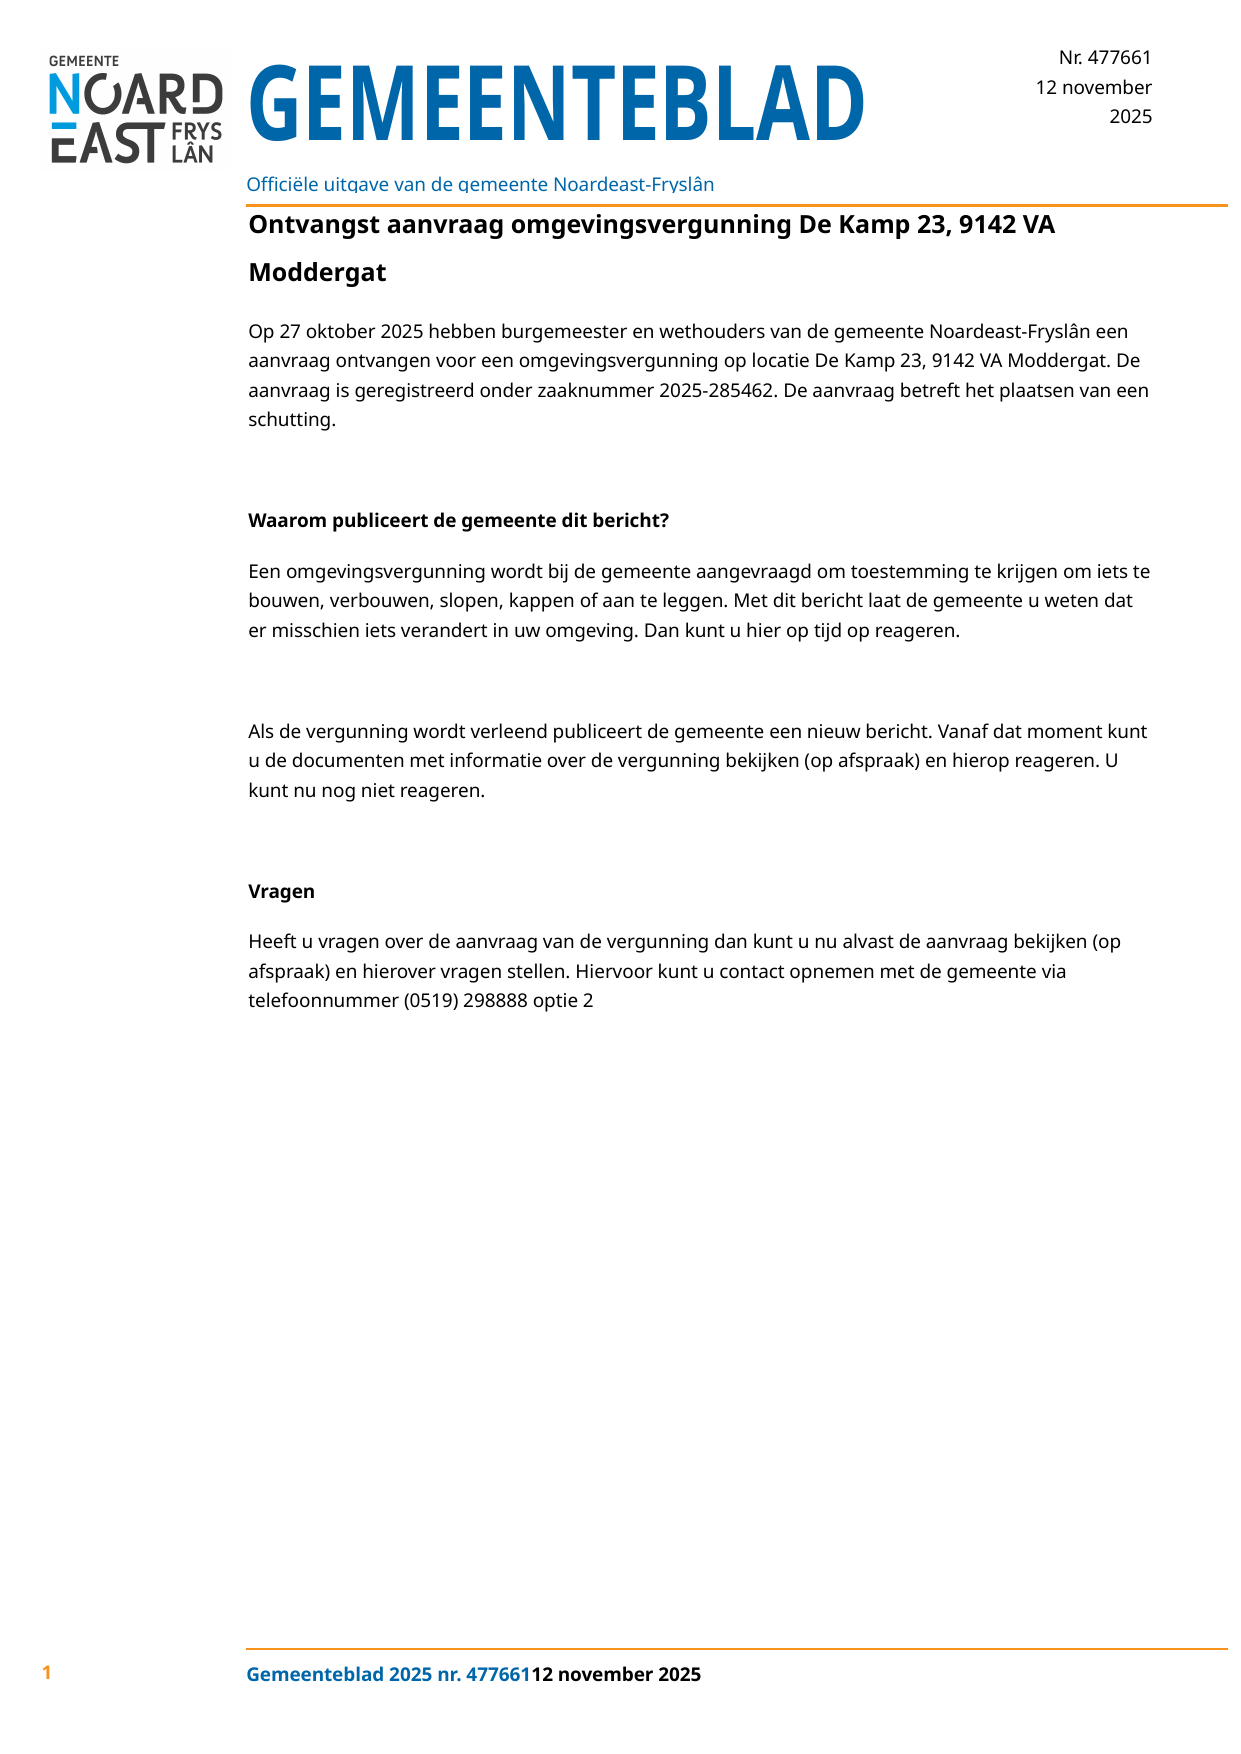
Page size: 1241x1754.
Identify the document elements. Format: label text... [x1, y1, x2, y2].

text Vragen [248, 878, 1152, 904]
text Waarom publiceert de gemeente dit bericht? [248, 507, 1152, 533]
text Op 27 oktober 2025 hebben burgemeester en wethouders van de gemeente Noardeast-Fryslân een aanvraag ontvangen voor een omgevingsvergunning op locatie De Kamp 23, 9142 VA Moddergat. De aanvraag is geregistreerd onder zaaknummer 2025-285462. De aanvraag betreft het plaatsen van een schutting. [248, 318, 1152, 432]
text Als de vergunning wordt verleend publiceert de gemeente een nieuw bericht. Vanaf dat moment kunt u de documenten met informatie over de vergunning bekijken (op afspraak) en hierop reageren. U kunt nu nog niet reageren. [248, 718, 1152, 803]
picture [41, 47, 231, 172]
text Heeft u vragen over de aanvraag van de vergunning dan kunt u nu alvast de aanvraag bekijken (op afspraak) en hierover vragen stellen. Hiervoor kunt u contact opnemen met de gemeente via telefoonnummer (0519) 298888 optie 2 [248, 928, 1152, 1013]
text Een omgevingsvergunning wordt bij de gemeente aangevraagd om toestemming te krijgen om iets te bouwen, verbouwen, slopen, kappen of aan te leggen. Met dit bericht laat de gemeente u weten dat er misschien iets verandert in uw omgeving. Dan kunt u hier op tijd op reageren. [248, 558, 1152, 643]
text Ontvangst aanvraag omgevingsvergunning De Kamp 23, 9142 VA Moddergat [248, 207, 1152, 288]
